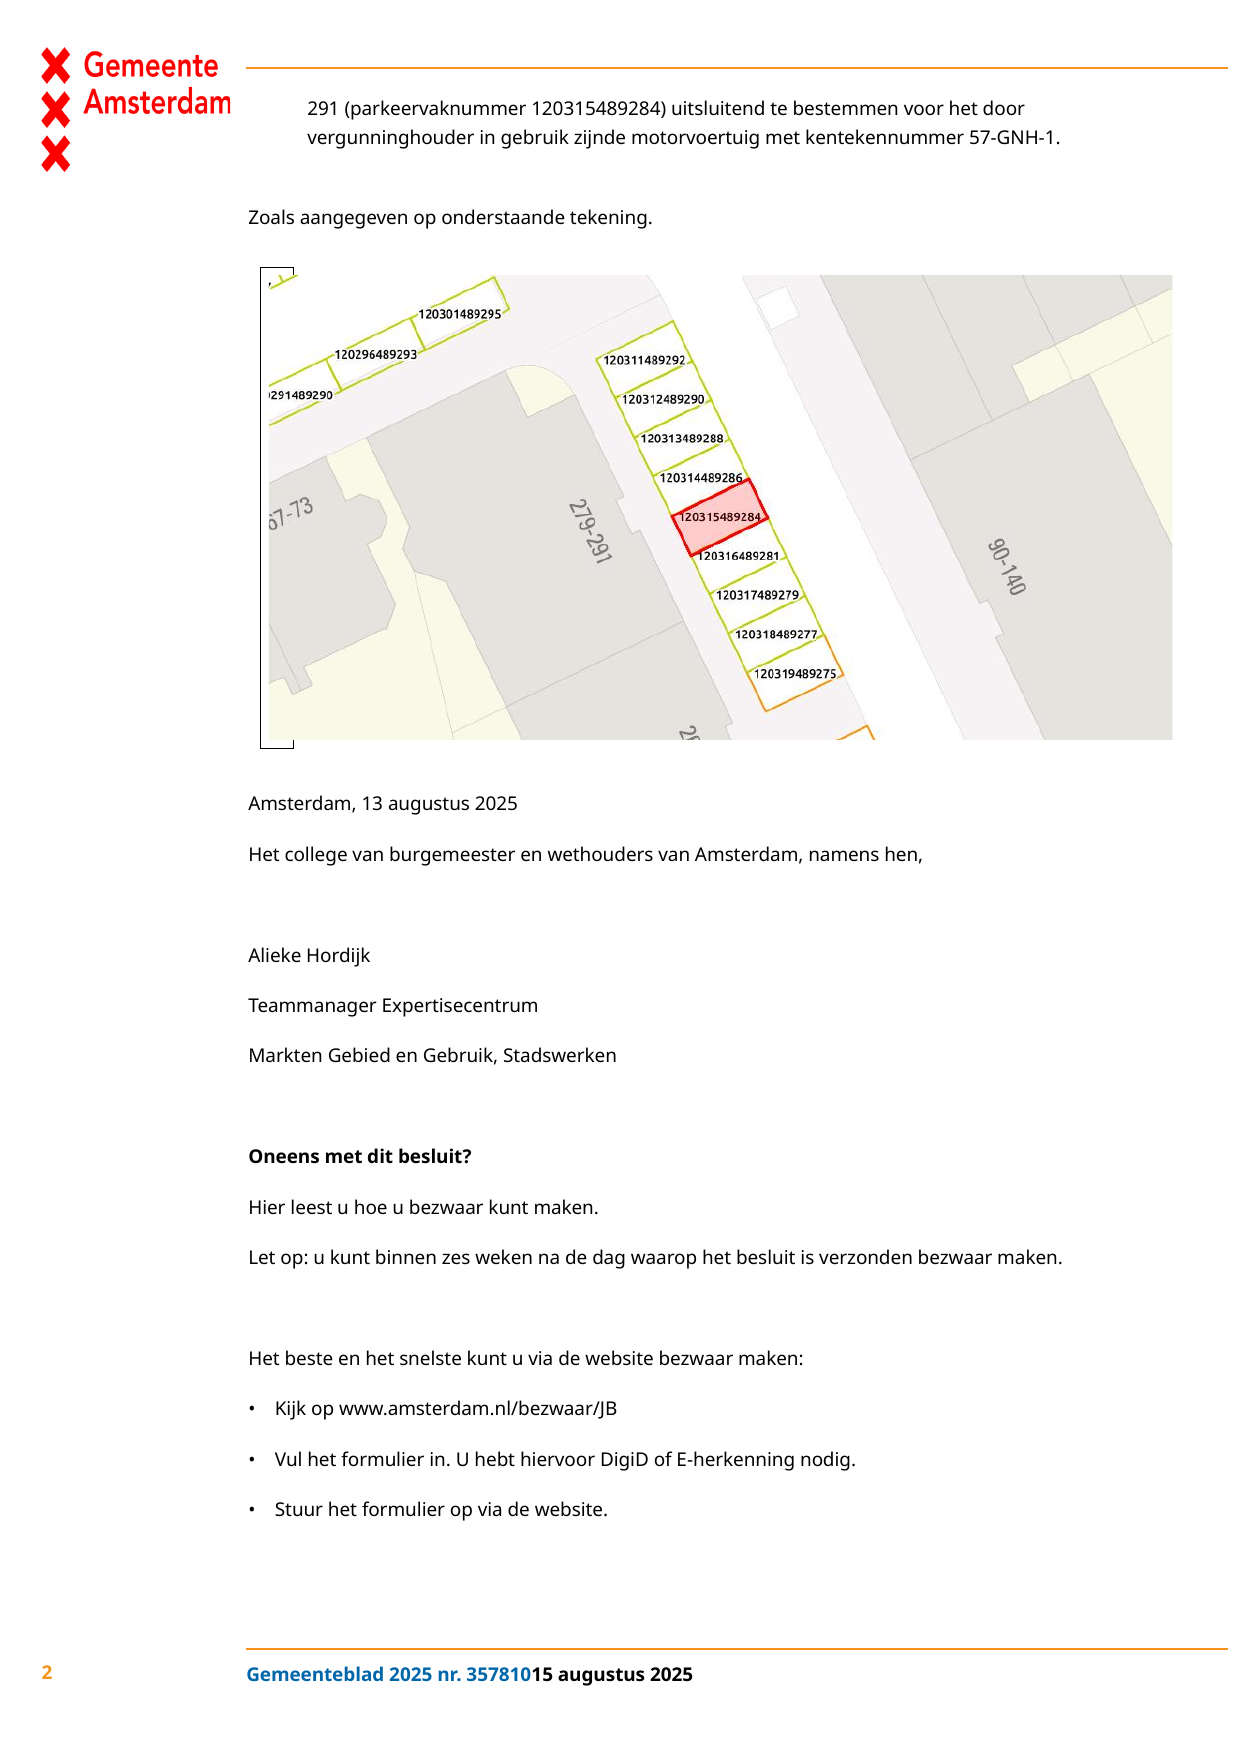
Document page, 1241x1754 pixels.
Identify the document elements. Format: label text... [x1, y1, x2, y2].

text Het college van burgemeester en wethouders van Amsterdam, namens hen, [248, 841, 1152, 867]
text Hier leest u hoe u bezwaar kunt maken. [248, 1194, 1152, 1219]
text Zoals aangegeven op onderstaande tekening. [248, 204, 1152, 230]
text • Stuur het formulier op via de website. [248, 1496, 1152, 1522]
text • Vul het formulier in. U hebt hiervoor DigiD of E-herkenning nodig. [248, 1446, 1152, 1472]
picture [41, 47, 231, 172]
list 291 (parkeervaknummer 120315489284) uitsluitend te bestemmen voor het door vergunninghouder in gebruik zijnde motorvoertuig met kentekennummer 57-GNH-1. [248, 95, 1152, 150]
text Amsterdam, 13 augustus 2025 [248, 791, 1152, 816]
text Alieke Hordijk [248, 942, 1152, 967]
picture [268, 275, 1173, 740]
text Teammanager Expertisecentrum [248, 992, 1152, 1018]
text • Kijk op www.amsterdam.nl/bezwaar/JB [248, 1396, 1152, 1421]
text Het beste en het snelste kunt u via de website bezwaar maken: [248, 1345, 1152, 1371]
text Markten Gebied en Gebruik, Stadswerken [248, 1043, 1152, 1068]
text Oneens met dit besluit? [248, 1143, 1152, 1169]
text Let op: u kunt binnen zes weken na de dag waarop het besluit is verzonden bezwaar maken. [248, 1244, 1152, 1270]
